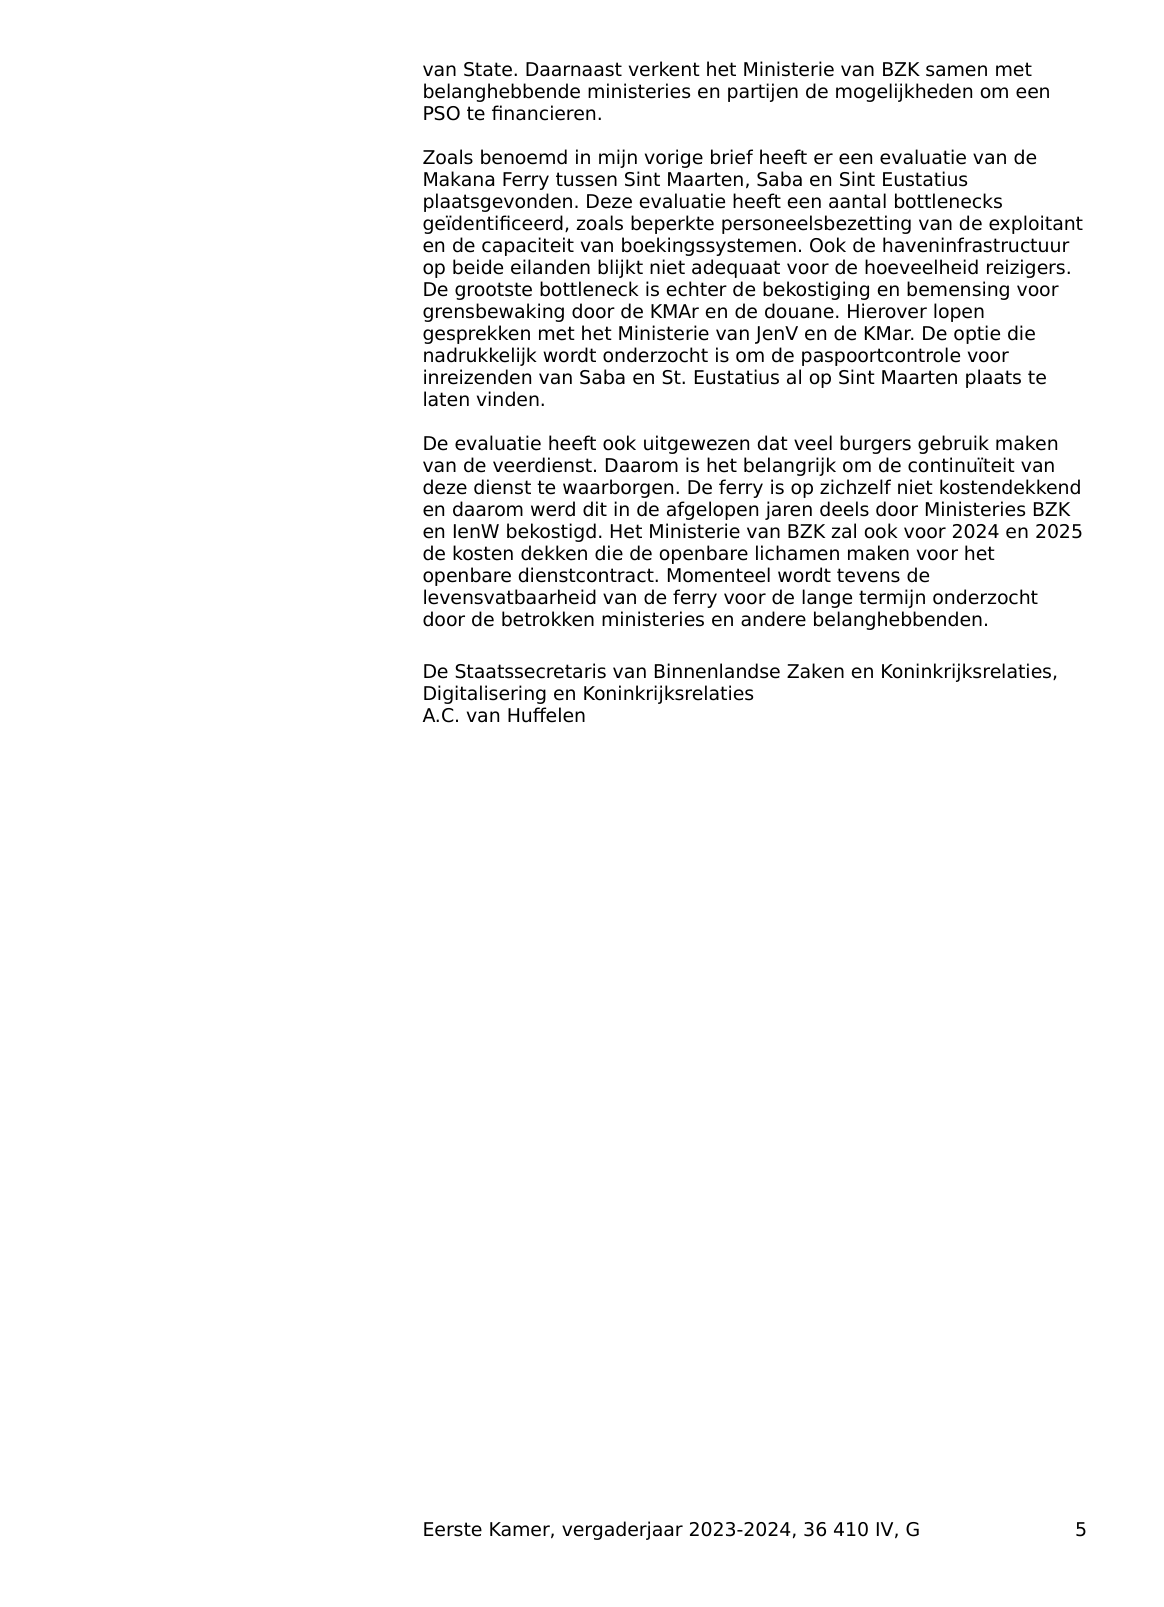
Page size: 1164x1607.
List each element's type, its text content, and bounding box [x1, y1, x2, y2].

text van State. Daarnaast verkent het Ministerie van BZK samen met belanghebbende ministeries en partijen de mogelijkheden om een PSO te financieren. [422, 59, 1087, 125]
text Zoals benoemd in mijn vorige brief heeft er een evaluatie van de Makana Ferry tussen Sint Maarten, Saba en Sint Eustatius plaatsgevonden. Deze evaluatie heeft een aantal bottlenecks geïdentificeerd, zoals beperkte personeelsbezetting van de exploitant en de capaciteit van boekingssystemen. Ook de haveninfrastructuur op beide eilanden blijkt niet adequaat voor de hoeveelheid reizigers. De grootste bottleneck is echter de bekostiging en bemensing voor grensbewaking door de KMAr en de douane. Hierover lopen gesprekken met het Ministerie van JenV en de KMar. De optie die nadrukkelijk wordt onderzocht is om de paspoortcontrole voor inreizenden van Saba en St. Eustatius al op Sint Maarten plaats te laten vinden. [422, 147, 1087, 411]
text De Staatssecretaris van Binnenlandse Zaken en Koninkrijksrelaties, Digitalisering en Koninkrijksrelaties A.C. van Huffelen [422, 661, 1087, 727]
text De evaluatie heeft ook uitgewezen dat veel burgers gebruik maken van de veerdienst. Daarom is het belangrijk om de continuïteit van deze dienst te waarborgen. De ferry is op zichzelf niet kostendekkend en daarom werd dit in de afgelopen jaren deels door Ministeries BZK en IenW bekostigd. Het Ministerie van BZK zal ook voor 2024 en 2025 de kosten dekken die de openbare lichamen maken voor het openbare dienstcontract. Momenteel wordt tevens de levensvatbaarheid van de ferry voor de lange termijn onderzocht door de betrokken ministeries en andere belanghebbenden. [422, 433, 1087, 631]
